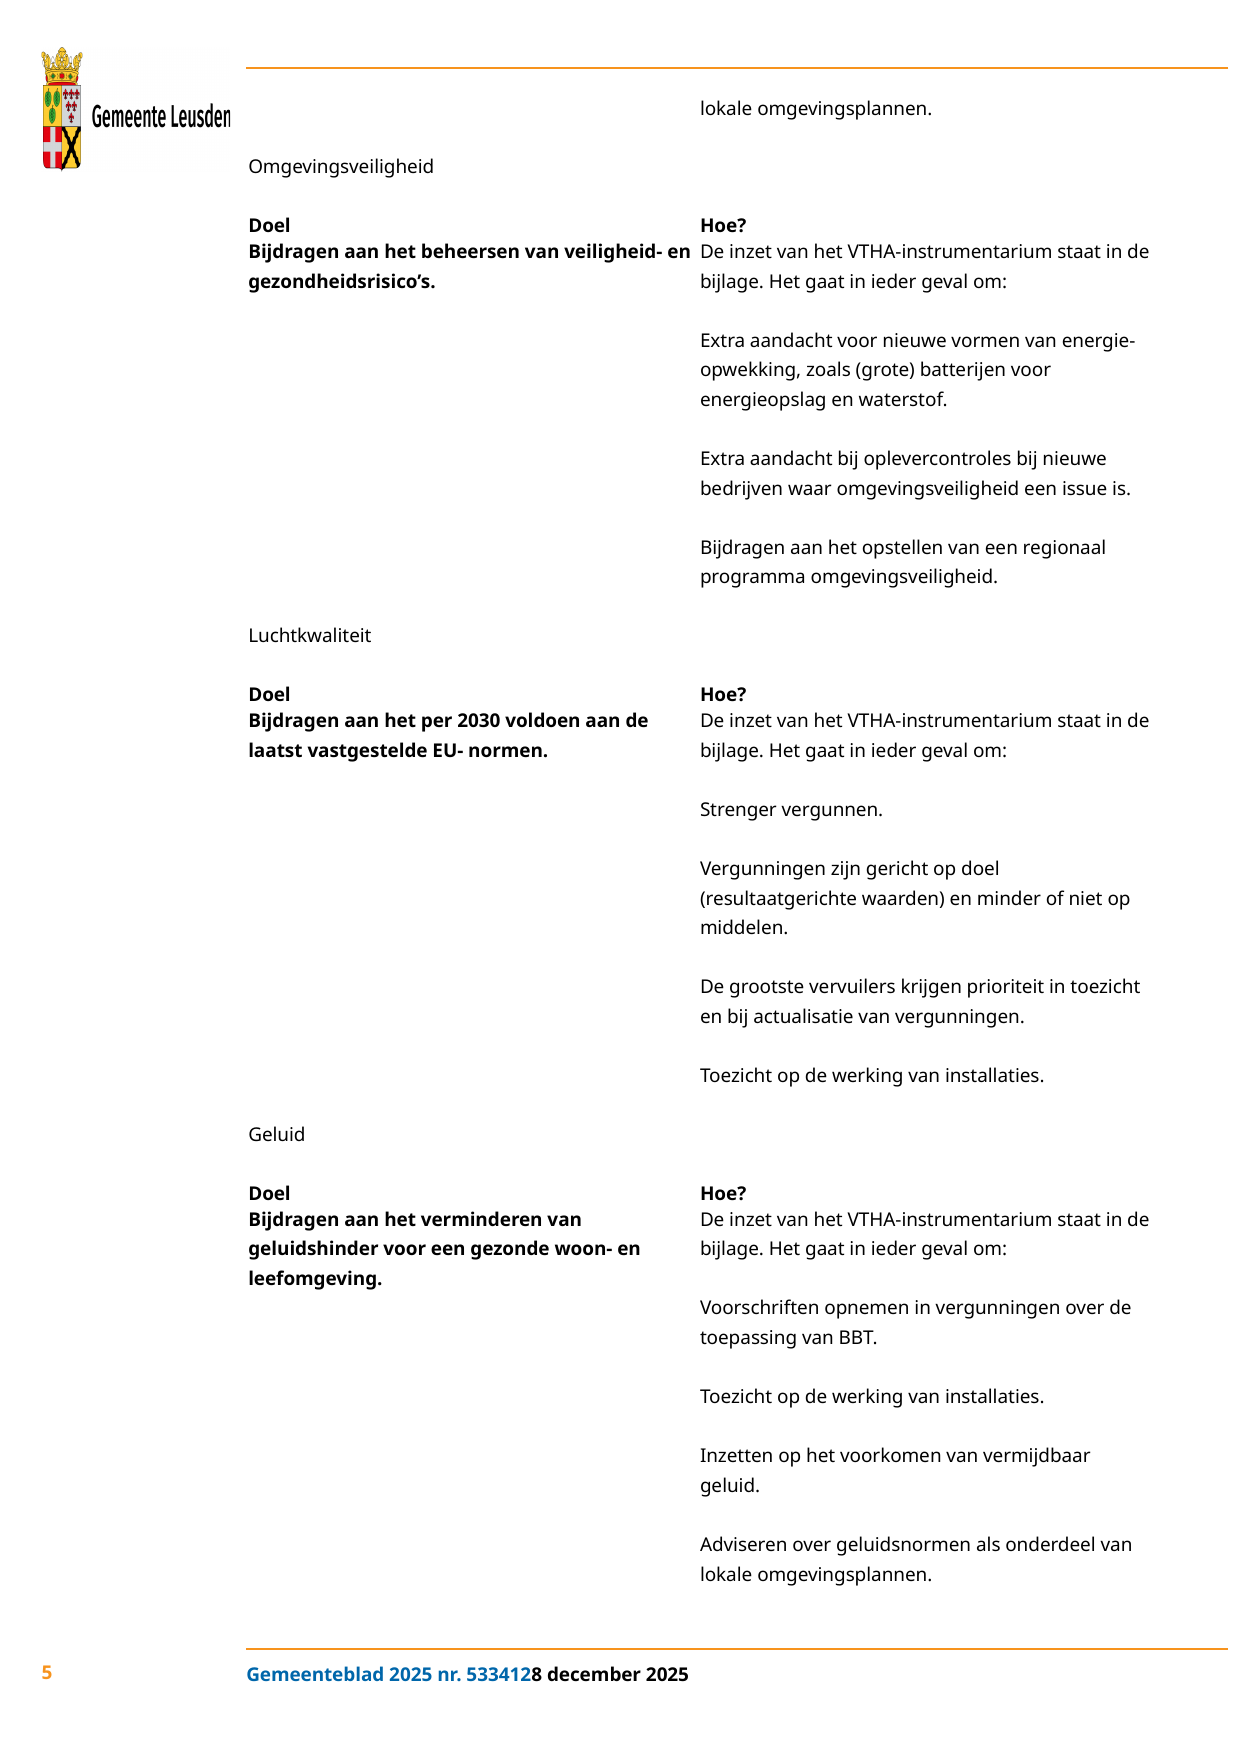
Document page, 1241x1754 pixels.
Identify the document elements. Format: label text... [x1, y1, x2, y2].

table_header Doel [248, 213, 700, 238]
picture [41, 47, 231, 172]
text Geluid [248, 1121, 1152, 1147]
table_cell Bijdragen aan het beheersen van veiligheid- en gezondheidsrisico’s. [248, 238, 700, 589]
text Omgevingsveiligheid [248, 153, 1152, 179]
table_header Hoe? [700, 1180, 1152, 1206]
table_cell Bijdragen aan het verminderen van geluidshinder voor een gezonde woon- en leefomgeving. [248, 1206, 700, 1587]
table_cell De inzet van het VTHA-instrumentarium staat in de bijlage. Het gaat in ieder geval om: Extra aandacht voor nieuwe vormen van energie- opwekking, zoals (grote) batterijen voor energieopslag en waterstof. Extra aandacht bij oplevercontroles bij nieuwe bedrijven waar omgevingsveiligheid een issue is. Bijdragen aan het opstellen van een regionaal programma omgevingsveiligheid. [700, 238, 1152, 589]
table_cell lokale omgevingsplannen. [700, 95, 1152, 121]
table_cell [248, 95, 700, 121]
table_header Doel [248, 1180, 700, 1206]
table_cell De inzet van het VTHA-instrumentarium staat in de bijlage. Het gaat in ieder geval om: Strenger vergunnen. Vergunningen zijn gericht op doel (resultaatgerichte waarden) en minder of niet op middelen. De grootste vervuilers krijgen prioriteit in toezicht en bij actualisatie van vergunningen. Toezicht op de werking van installaties. [700, 707, 1152, 1088]
table_header Hoe? [700, 213, 1152, 238]
table_header Doel [248, 682, 700, 707]
table_header Hoe? [700, 682, 1152, 707]
text Luchtkwaliteit [248, 622, 1152, 648]
table_cell Bijdragen aan het per 2030 voldoen aan de laatst vastgestelde EU- normen. [248, 707, 700, 1088]
table_cell De inzet van het VTHA-instrumentarium staat in de bijlage. Het gaat in ieder geval om: Voorschriften opnemen in vergunningen over de toepassing van BBT. Toezicht op de werking van installaties. Inzetten op het voorkomen van vermijdbaar geluid. Adviseren over geluidsnormen als onderdeel van lokale omgevingsplannen. [700, 1206, 1152, 1587]
